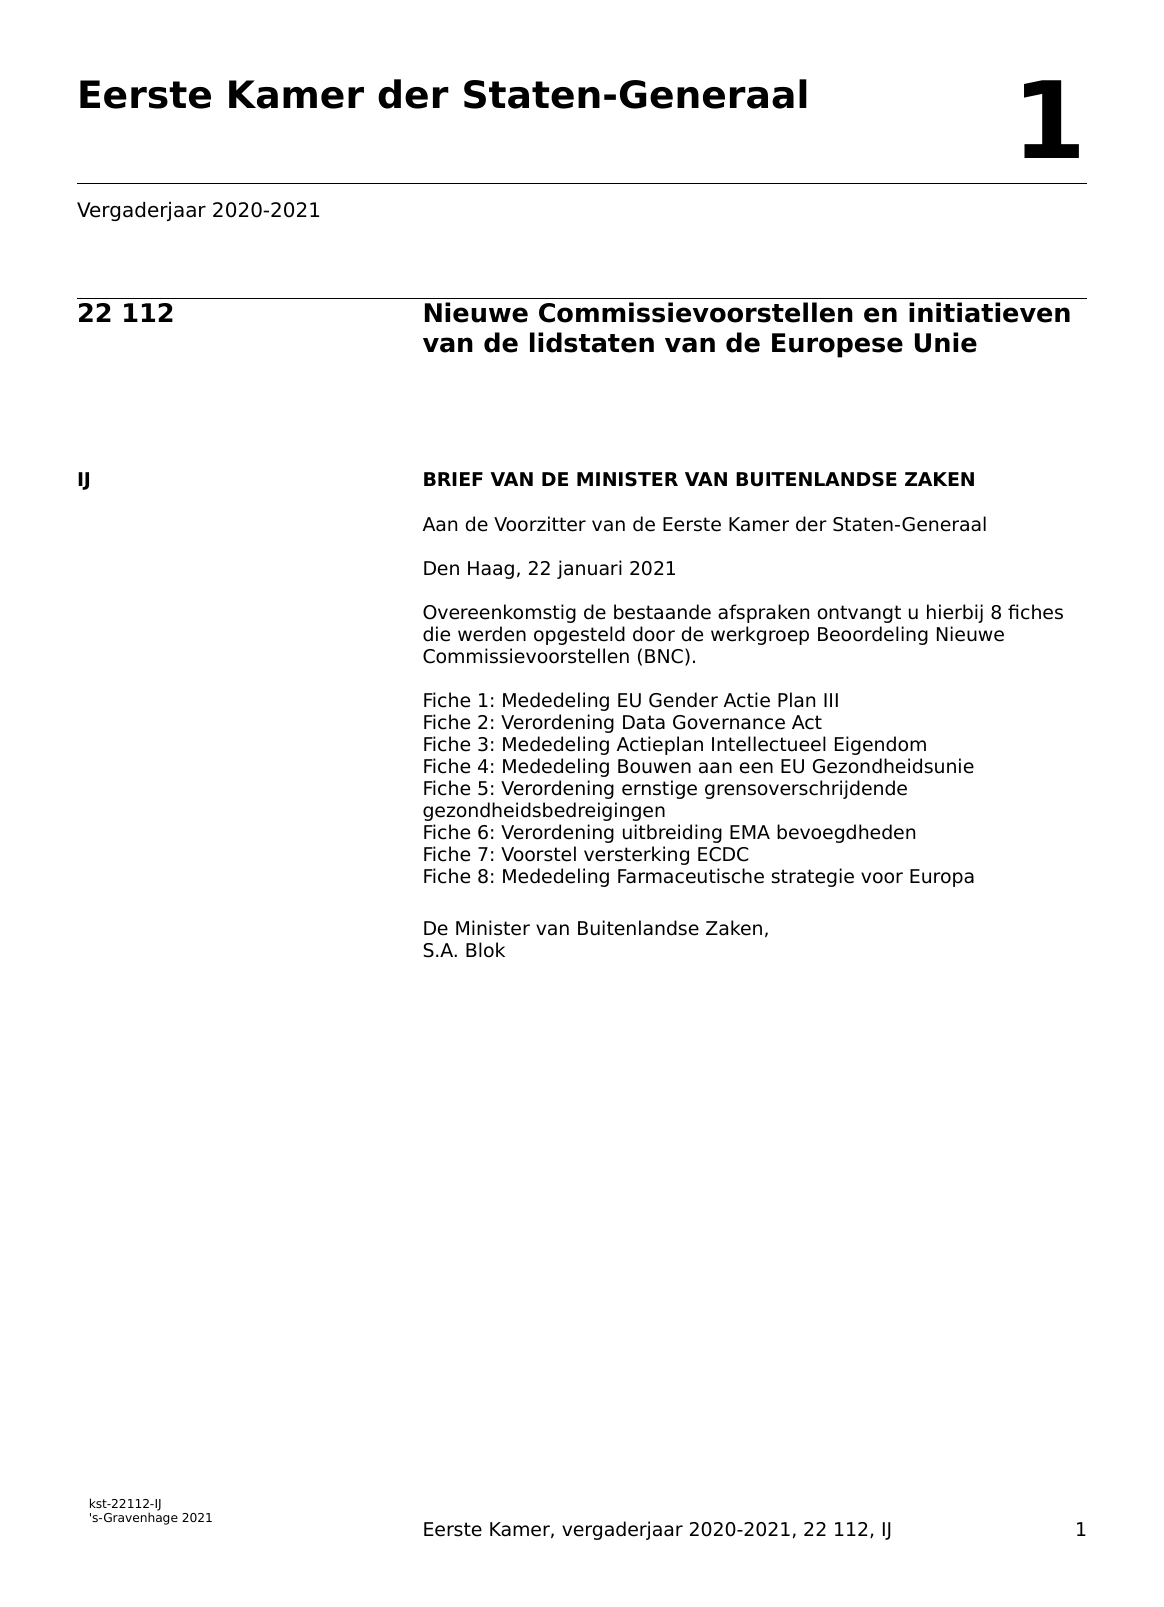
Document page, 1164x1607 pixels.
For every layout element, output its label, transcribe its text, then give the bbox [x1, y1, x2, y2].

text De Minister van Buitenlandse Zaken, S.A. Blok [422, 918, 1087, 962]
text Fiche 7: Voorstel versterking ECDC [422, 844, 1087, 866]
text Fiche 3: Mededeling Actieplan Intellectueel Eigendom [422, 734, 1087, 756]
text Fiche 1: Mededeling EU Gender Actie Plan III [422, 690, 1087, 712]
text Den Haag, 22 januari 2021 [422, 558, 1087, 580]
text Fiche 2: Verordening Data Governance Act [422, 712, 1087, 734]
table_header 1 [886, 59, 1087, 183]
subtitle IJ BRIEF VAN DE MINISTER VAN BUITENLANDSE ZAKEN [77, 469, 1087, 491]
text Fiche 4: Mededeling Bouwen aan een EU Gezondheidsunie [422, 756, 1087, 778]
subtitle 22 112 Nieuwe Commissievoorstellen en initiatieven van de lidstaten van de Europese Unie [77, 299, 1087, 358]
text Overeenkomstig de bestaande afspraken ontvangt u hierbij 8 fiches die werden opgesteld door de werkgroep Beoordeling Nieuwe Commissievoorstellen (BNC). [422, 602, 1087, 668]
table_header Eerste Kamer der Staten-Generaal [77, 59, 886, 183]
text Fiche 5: Verordening ernstige grensoverschrijdende gezondheidsbedreigingen [422, 778, 1087, 822]
text Fiche 6: Verordening uitbreiding EMA bevoegdheden [422, 822, 1087, 844]
text kst-22112-IJ [88, 1497, 323, 1511]
text Aan de Voorzitter van de Eerste Kamer der Staten-Generaal [422, 513, 1087, 536]
text 's-Gravenhage 2021 [88, 1511, 323, 1525]
text Fiche 8: Mededeling Farmaceutische strategie voor Europa [422, 866, 1087, 888]
table_cell Vergaderjaar 2020-2021 [77, 184, 1087, 298]
